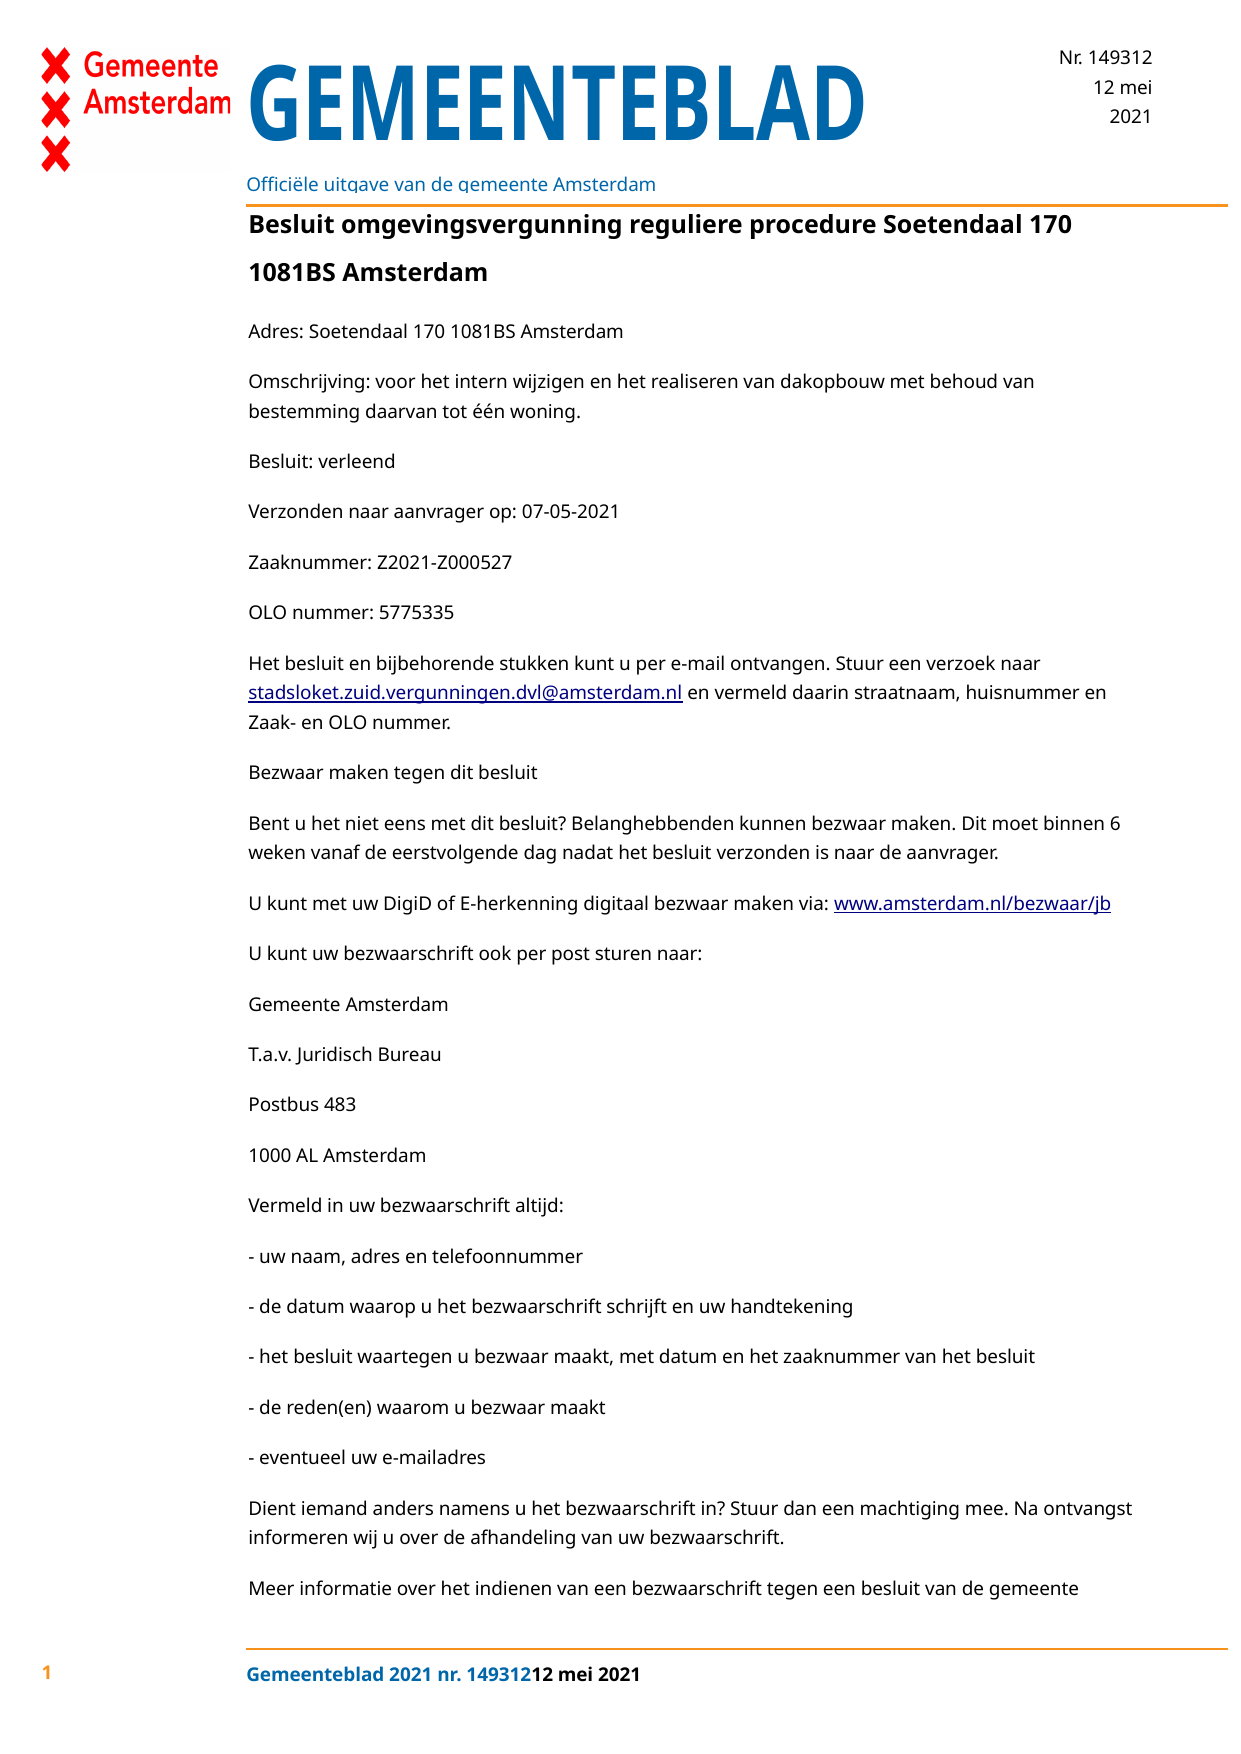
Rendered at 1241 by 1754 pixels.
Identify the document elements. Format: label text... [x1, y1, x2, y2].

picture [41, 47, 231, 172]
text Verzonden naar aanvrager op: 07-05-2021 [248, 499, 1152, 524]
text 1000 AL Amsterdam [248, 1142, 1152, 1168]
text Zaaknummer: Z2021-Z000527 [248, 549, 1152, 575]
text Besluit omgevingsvergunning reguliere procedure Soetendaal 170 1081BS Amsterdam [248, 207, 1152, 288]
text Postbus 483 [248, 1092, 1152, 1117]
text Het besluit en bijbehorende stukken kunt u per e-mail ontvangen. Stuur een verzoek naar stadsloket.zuid.vergunningen.dvl@amsterdam.nl en vermeld daarin straatnaam, huisnummer en Zaak- en OLO nummer. [248, 650, 1152, 735]
text OLO nummer: 5775335 [248, 599, 1152, 625]
text Besluit: verleend [248, 448, 1152, 474]
text Vermeld in uw bezwaarschrift altijd: [248, 1192, 1152, 1218]
text - het besluit waartegen u bezwaar maakt, met datum en het zaaknummer van het besluit [248, 1344, 1152, 1369]
text U kunt met uw DigiD of E-herkenning digitaal bezwaar maken via: www.amsterdam.nl/bezwaar/jb [248, 890, 1152, 916]
text U kunt uw bezwaarschrift ook per post sturen naar: [248, 940, 1152, 966]
text - de datum waarop u het bezwaarschrift schrijft en uw handtekening [248, 1293, 1152, 1319]
text Omschrijving: voor het intern wijzigen en het realiseren van dakopbouw met behoud van bestemming daarvan tot één woning. [248, 368, 1152, 424]
text Bezwaar maken tegen dit besluit [248, 759, 1152, 785]
text Dient iemand anders namens u het bezwaarschrift in? Stuur dan een machtiging mee. Na ontvangst informeren wij u over de afhandeling van uw bezwaarschrift. [248, 1495, 1152, 1550]
text T.a.v. Juridisch Bureau [248, 1041, 1152, 1067]
text Adres: Soetendaal 170 1081BS Amsterdam [248, 318, 1152, 344]
text - eventueel uw e-mailadres [248, 1444, 1152, 1470]
text Gemeente Amsterdam [248, 991, 1152, 1017]
text - de reden(en) waarom u bezwaar maakt [248, 1394, 1152, 1420]
text Bent u het niet eens met dit besluit? Belanghebbenden kunnen bezwaar maken. Dit moet binnen 6 weken vanaf de eerstvolgende dag nadat het besluit verzonden is naar de aanvrager. [248, 810, 1152, 865]
text - uw naam, adres en telefoonnummer [248, 1243, 1152, 1269]
text Meer informatie over het indienen van een bezwaarschrift tegen een besluit van de gemeente [248, 1575, 1152, 1601]
